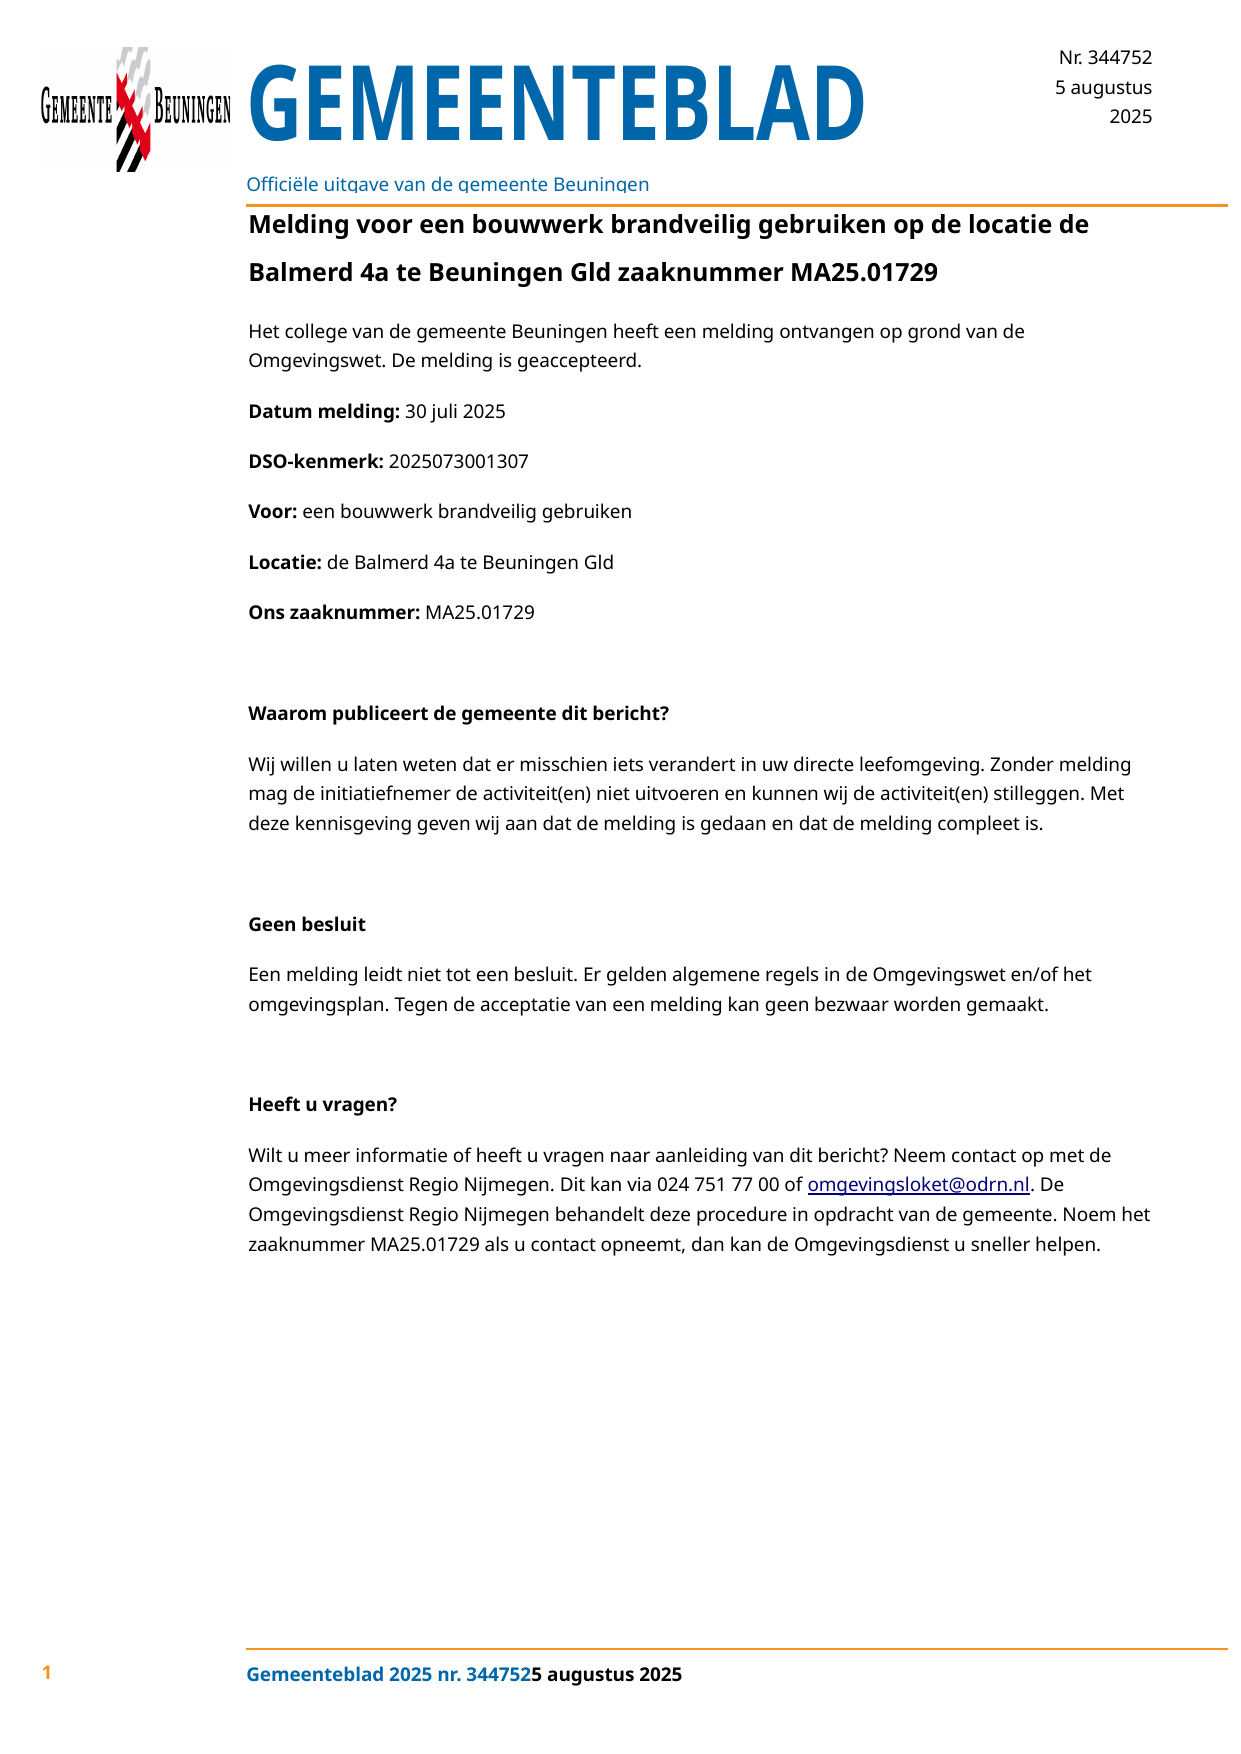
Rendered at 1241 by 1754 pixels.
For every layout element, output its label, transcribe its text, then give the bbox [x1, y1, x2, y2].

text Voor: een bouwwerk brandveilig gebruiken [248, 499, 1152, 524]
text Het college van de gemeente Beuningen heeft een melding ontvangen op grond van de Omgevingswet. De melding is geaccepteerd. [248, 318, 1152, 373]
text Een melding leidt niet tot een besluit. Er gelden algemene regels in de Omgevingswet en/of het omgevingsplan. Tegen de acceptatie van een melding kan geen bezwaar worden gemaakt. [248, 961, 1152, 1017]
text Ons zaaknummer: MA25.01729 [248, 599, 1152, 625]
text Datum melding: 30 juli 2025 [248, 398, 1152, 424]
text Locatie: de Balmerd 4a te Beuningen Gld [248, 549, 1152, 575]
text Geen besluit [248, 911, 1152, 937]
text Wilt u meer informatie of heeft u vragen naar aanleiding van dit bericht? Neem contact op met de Omgevingsdienst Regio Nijmegen. Dit kan via 024 751 77 00 of omgevingsloket@odrn.nl. De Omgevingsdienst Regio Nijmegen behandelt deze procedure in opdracht van de gemeente. Noem het zaaknummer MA25.01729 als u contact opneemt, dan kan de Omgevingsdienst u sneller helpen. [248, 1142, 1152, 1257]
text Melding voor een bouwwerk brandveilig gebruiken op de locatie de Balmerd 4a te Beuningen Gld zaaknummer MA25.01729 [248, 207, 1152, 288]
picture [41, 47, 231, 172]
text Heeft u vragen? [248, 1092, 1152, 1117]
text Waarom publiceert de gemeente dit bericht? [248, 700, 1152, 726]
text Wij willen u laten weten dat er misschien iets verandert in uw directe leefomgeving. Zonder melding mag de initiatiefnemer de activiteit(en) niet uitvoeren en kunnen wij de activiteit(en) stilleggen. Met deze kennisgeving geven wij aan dat de melding is gedaan en dat de melding compleet is. [248, 751, 1152, 836]
text DSO-kenmerk: 2025073001307 [248, 448, 1152, 474]
